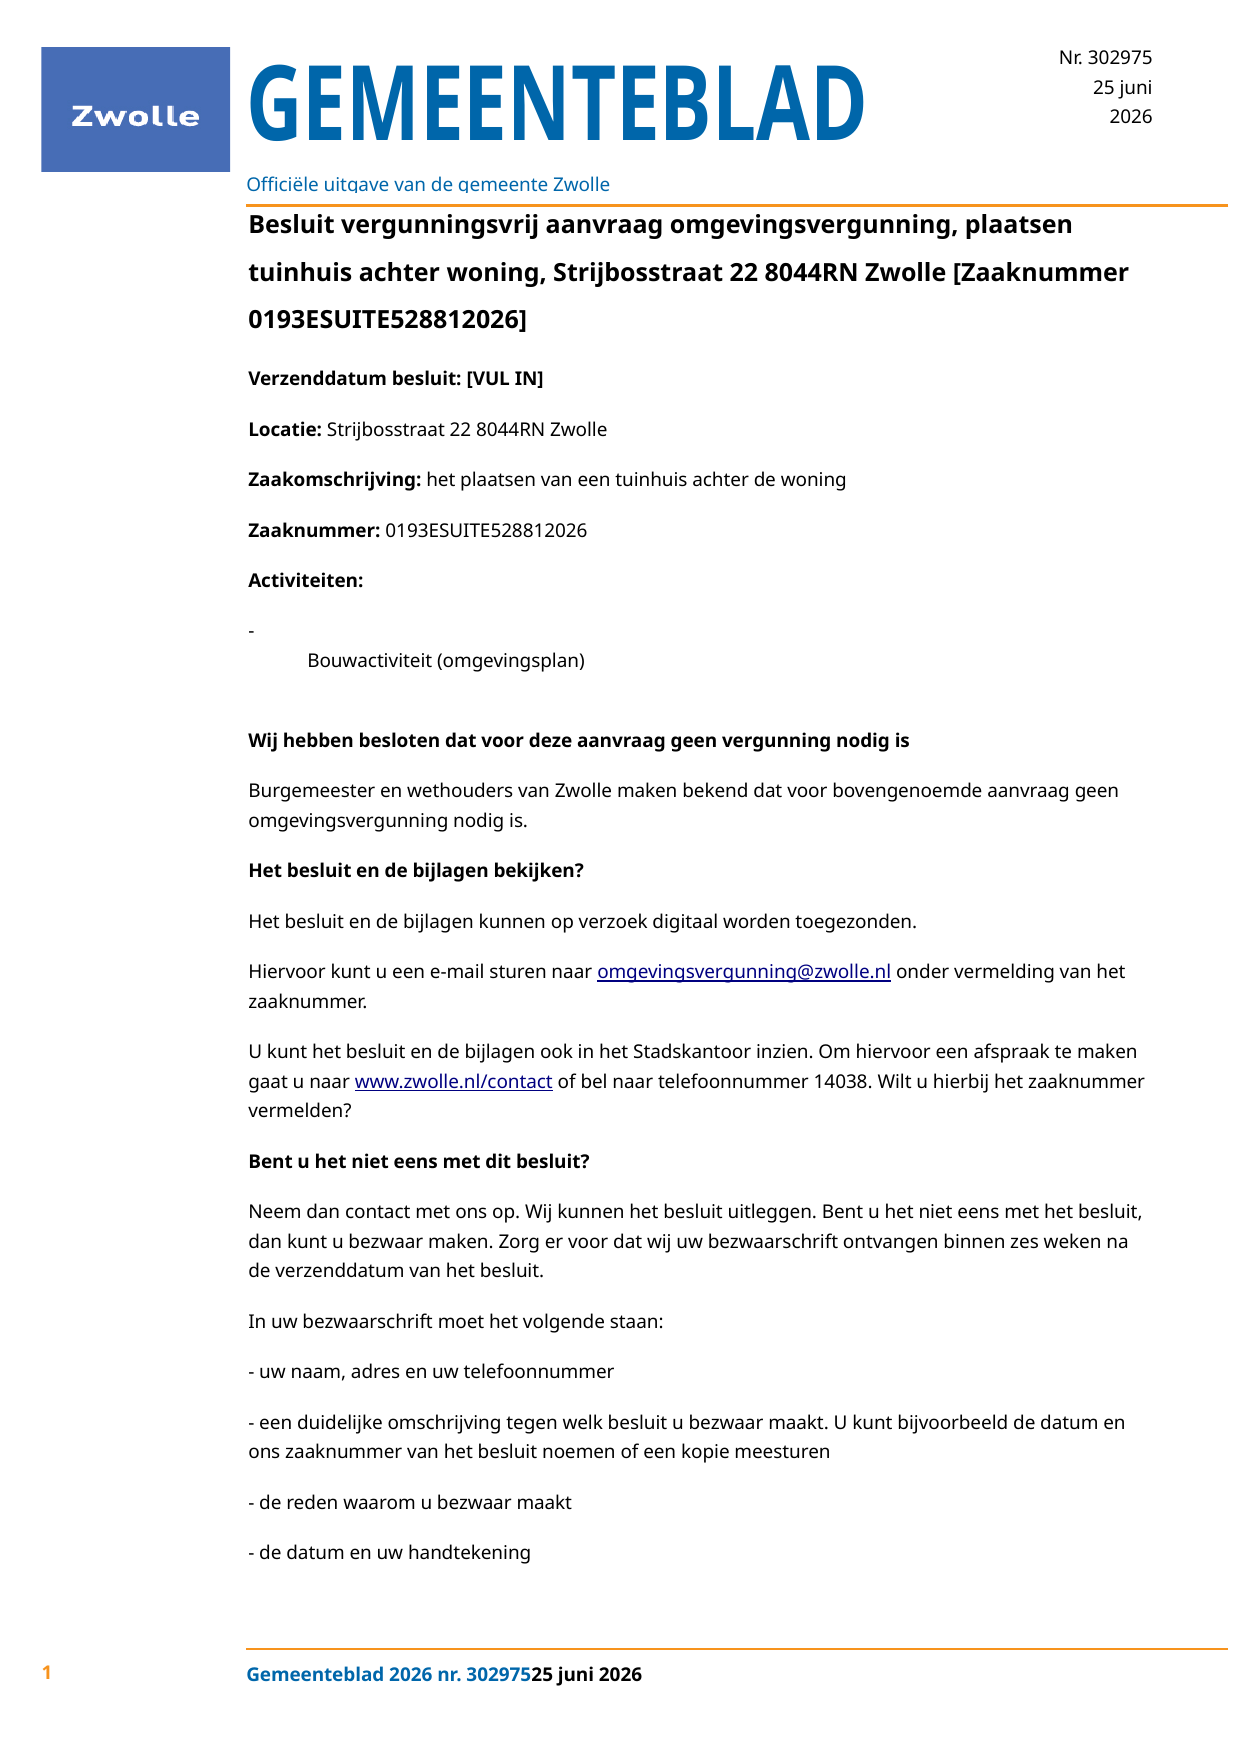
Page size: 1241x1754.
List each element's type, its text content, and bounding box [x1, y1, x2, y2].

text Hiervoor kunt u een e-mail sturen naar omgevingsvergunning@zwolle.nl onder vermelding van het zaaknummer. [248, 958, 1152, 1014]
list Bouwactiviteit (omgevingsplan) [248, 647, 1152, 673]
text In uw bezwaarschrift moet het volgende staan: [248, 1308, 1152, 1334]
text - de datum en uw handtekening [248, 1539, 1152, 1565]
text Het besluit en de bijlagen kunnen op verzoek digitaal worden toegezonden. [248, 908, 1152, 934]
text Zaakomschrijving: het plaatsen van een tuinhuis achter de woning [248, 466, 1152, 492]
text Wij hebben besloten dat voor deze aanvraag geen vergunning nodig is [248, 727, 1152, 753]
text Bent u het niet eens met dit besluit? [248, 1148, 1152, 1174]
text Neem dan contact met ons op. Wij kunnen het besluit uitleggen. Bent u het niet eens met het besluit, dan kunt u bezwaar maken. Zorg er voor dat wij uw bezwaarschrift ontvangen binnen zes weken na de verzenddatum van het besluit. [248, 1198, 1152, 1283]
text - een duidelijke omschrijving tegen welk besluit u bezwaar maakt. U kunt bijvoorbeeld de datum en ons zaaknummer van het besluit noemen of een kopie meesturen [248, 1409, 1152, 1464]
picture [41, 47, 231, 172]
text Zaaknummer: 0193ESUITE528812026 [248, 517, 1152, 542]
text - uw naam, adres en uw telefoonnummer [248, 1358, 1152, 1384]
text Burgemeester en wethouders van Zwolle maken bekend dat voor bovengenoemde aanvraag geen omgevingsvergunning nodig is. [248, 778, 1152, 833]
text Activiteiten: [248, 567, 1152, 593]
text U kunt het besluit en de bijlagen ook in het Stadskantoor inzien. Om hiervoor een afspraak te maken gaat u naar www.zwolle.nl/contact of bel naar telefoonnummer 14038. Wilt u hierbij het zaaknummer vermelden? [248, 1038, 1152, 1123]
text Besluit vergunningsvrij aanvraag omgevingsvergunning, plaatsen tuinhuis achter woning, Strijbosstraat 22 8044RN Zwolle [Zaaknummer 0193ESUITE528812026] [248, 207, 1152, 336]
text Verzenddatum besluit: [VUL IN] [248, 366, 1152, 391]
text - de reden waarom u bezwaar maakt [248, 1489, 1152, 1514]
text Het besluit en de bijlagen bekijken? [248, 858, 1152, 883]
text Locatie: Strijbosstraat 22 8044RN Zwolle [248, 416, 1152, 442]
